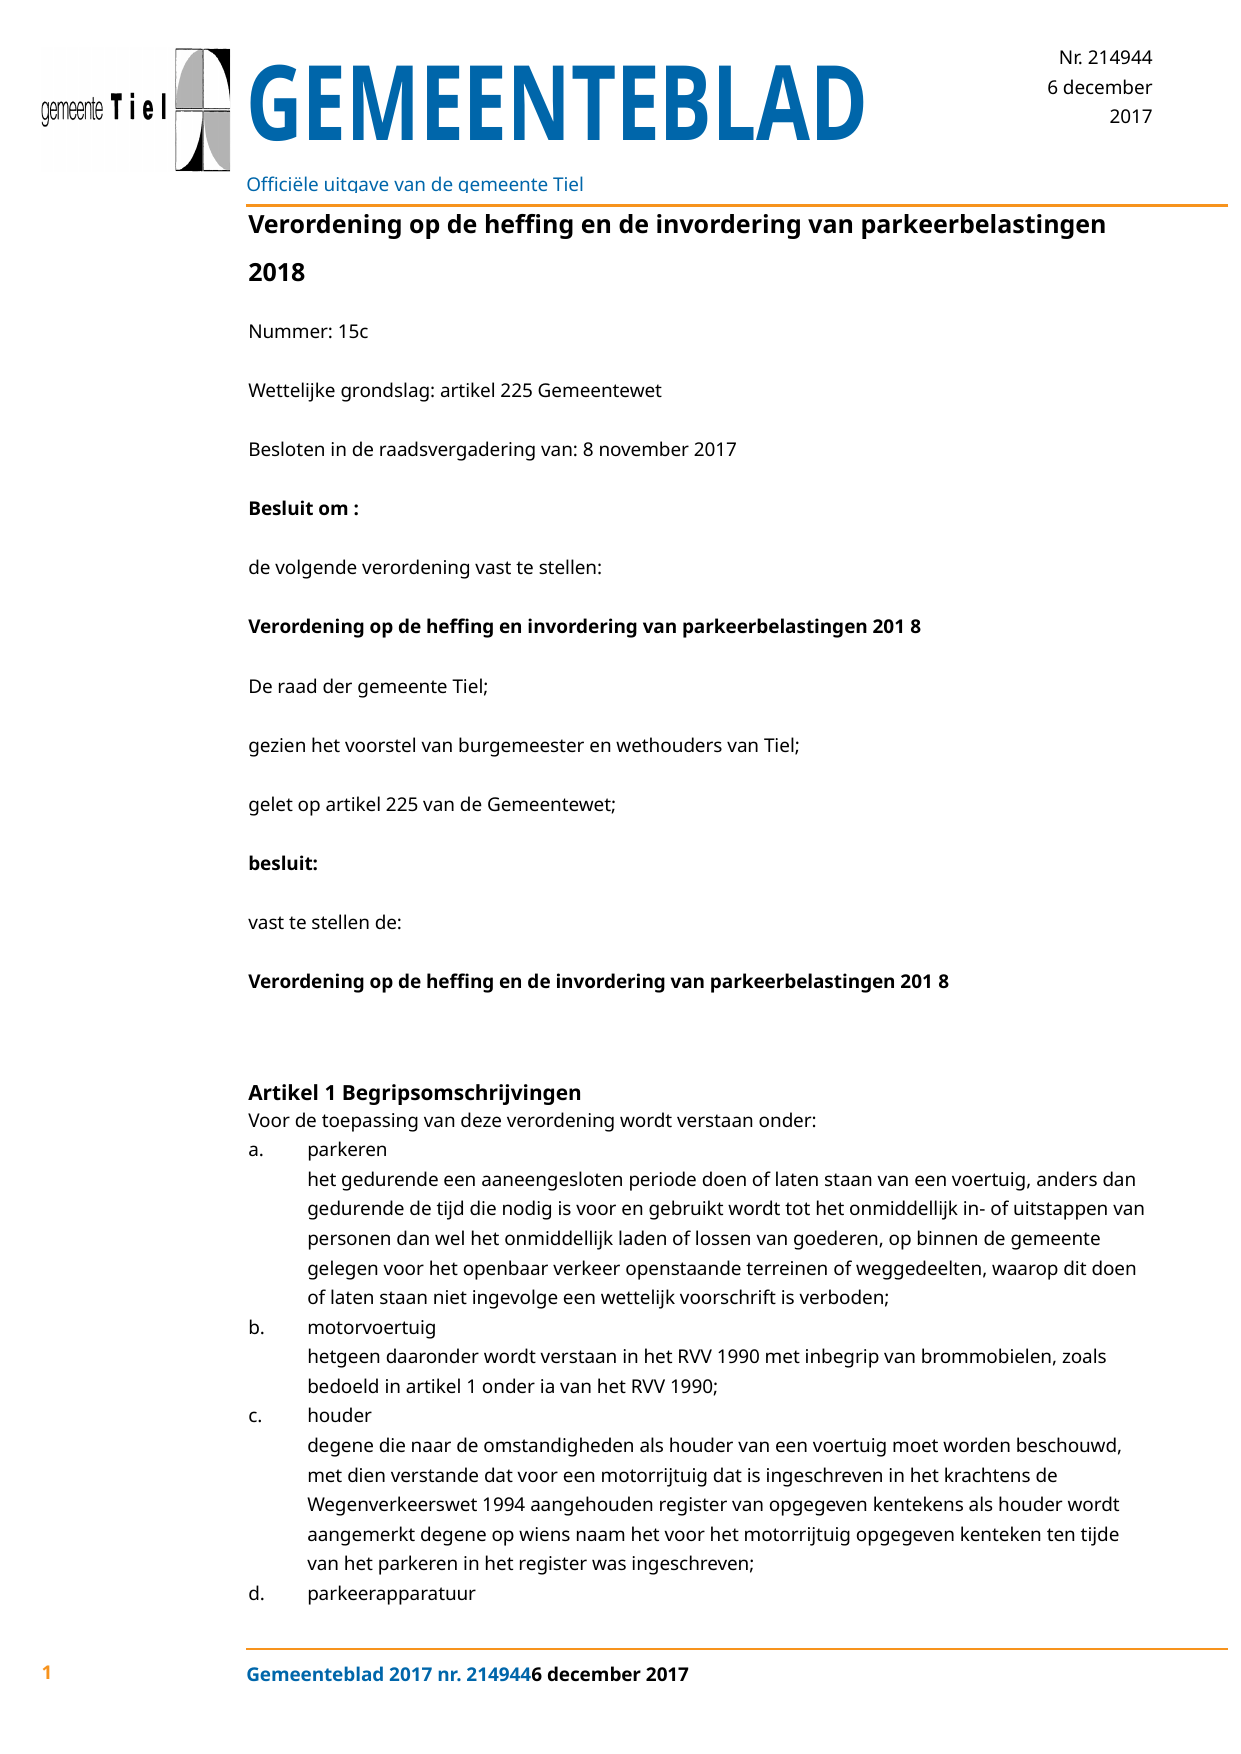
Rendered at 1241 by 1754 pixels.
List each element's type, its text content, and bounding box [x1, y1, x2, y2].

text de volgende verordening vast te stellen: [248, 554, 1152, 580]
list parkeren [248, 1136, 1152, 1162]
text Besluit om : [248, 495, 1152, 521]
text Besloten in de raadsvergadering van: 8 november 2017 [248, 436, 1152, 462]
text gezien het voorstel van burgemeester en wethouders van Tiel; [248, 732, 1152, 758]
list degene die naar de omstandigheden als houder van een voertuig moet worden beschouwd, met dien verstande dat voor een motorrijtuig dat is ingeschreven in het krachtens de Wegenverkeerswet 1994 aangehouden register van opgegeven kentekens als houder wordt aangemerkt degene op wiens naam het voor het motorrijtuig opgegeven kenteken ten tijde van het parkeren in het register was ingeschreven; [248, 1432, 1152, 1576]
text Nummer: 15c [248, 318, 1152, 344]
text Artikel 1 Begripsomschrijvingen [248, 1078, 1152, 1107]
picture [41, 47, 231, 172]
list hetgeen daaronder wordt verstaan in het RVV 1990 met inbegrip van brommobielen, zoals bedoeld in artikel 1 onder ia van het RVV 1990; [248, 1343, 1152, 1399]
text De raad der gemeente Tiel; [248, 673, 1152, 699]
list motorvoertuig [248, 1314, 1152, 1339]
list het gedurende een aaneengesloten periode doen of laten staan van een voertuig, anders dan gedurende de tijd die nodig is voor en gebruikt wordt tot het onmiddellijk in- of uitstappen van personen dan wel het onmiddellijk laden of lossen van goederen, op binnen de gemeente gelegen voor het openbaar verkeer openstaande terreinen of weggedeelten, waarop dit doen of laten staan niet ingevolge een wettelijk voorschrift is verboden; [248, 1166, 1152, 1310]
text vast te stellen de: [248, 909, 1152, 935]
text Verordening op de heffing en invordering van parkeerbelastingen 201 8 [248, 614, 1152, 639]
text Voor de toepassing van deze verordening wordt verstaan onder: [248, 1107, 1152, 1132]
text Verordening op de heffing en de invordering van parkeerbelastingen 201 8 [248, 969, 1152, 994]
text gelet op artikel 225 van de Gemeentewet; [248, 791, 1152, 817]
text Verordening op de heffing en de invordering van parkeerbelastingen 2018 [248, 207, 1152, 288]
text besluit: [248, 850, 1152, 876]
list parkeerapparatuur [248, 1580, 1152, 1606]
text Wettelijke grondslag: artikel 225 Gemeentewet [248, 377, 1152, 403]
list houder [248, 1403, 1152, 1428]
